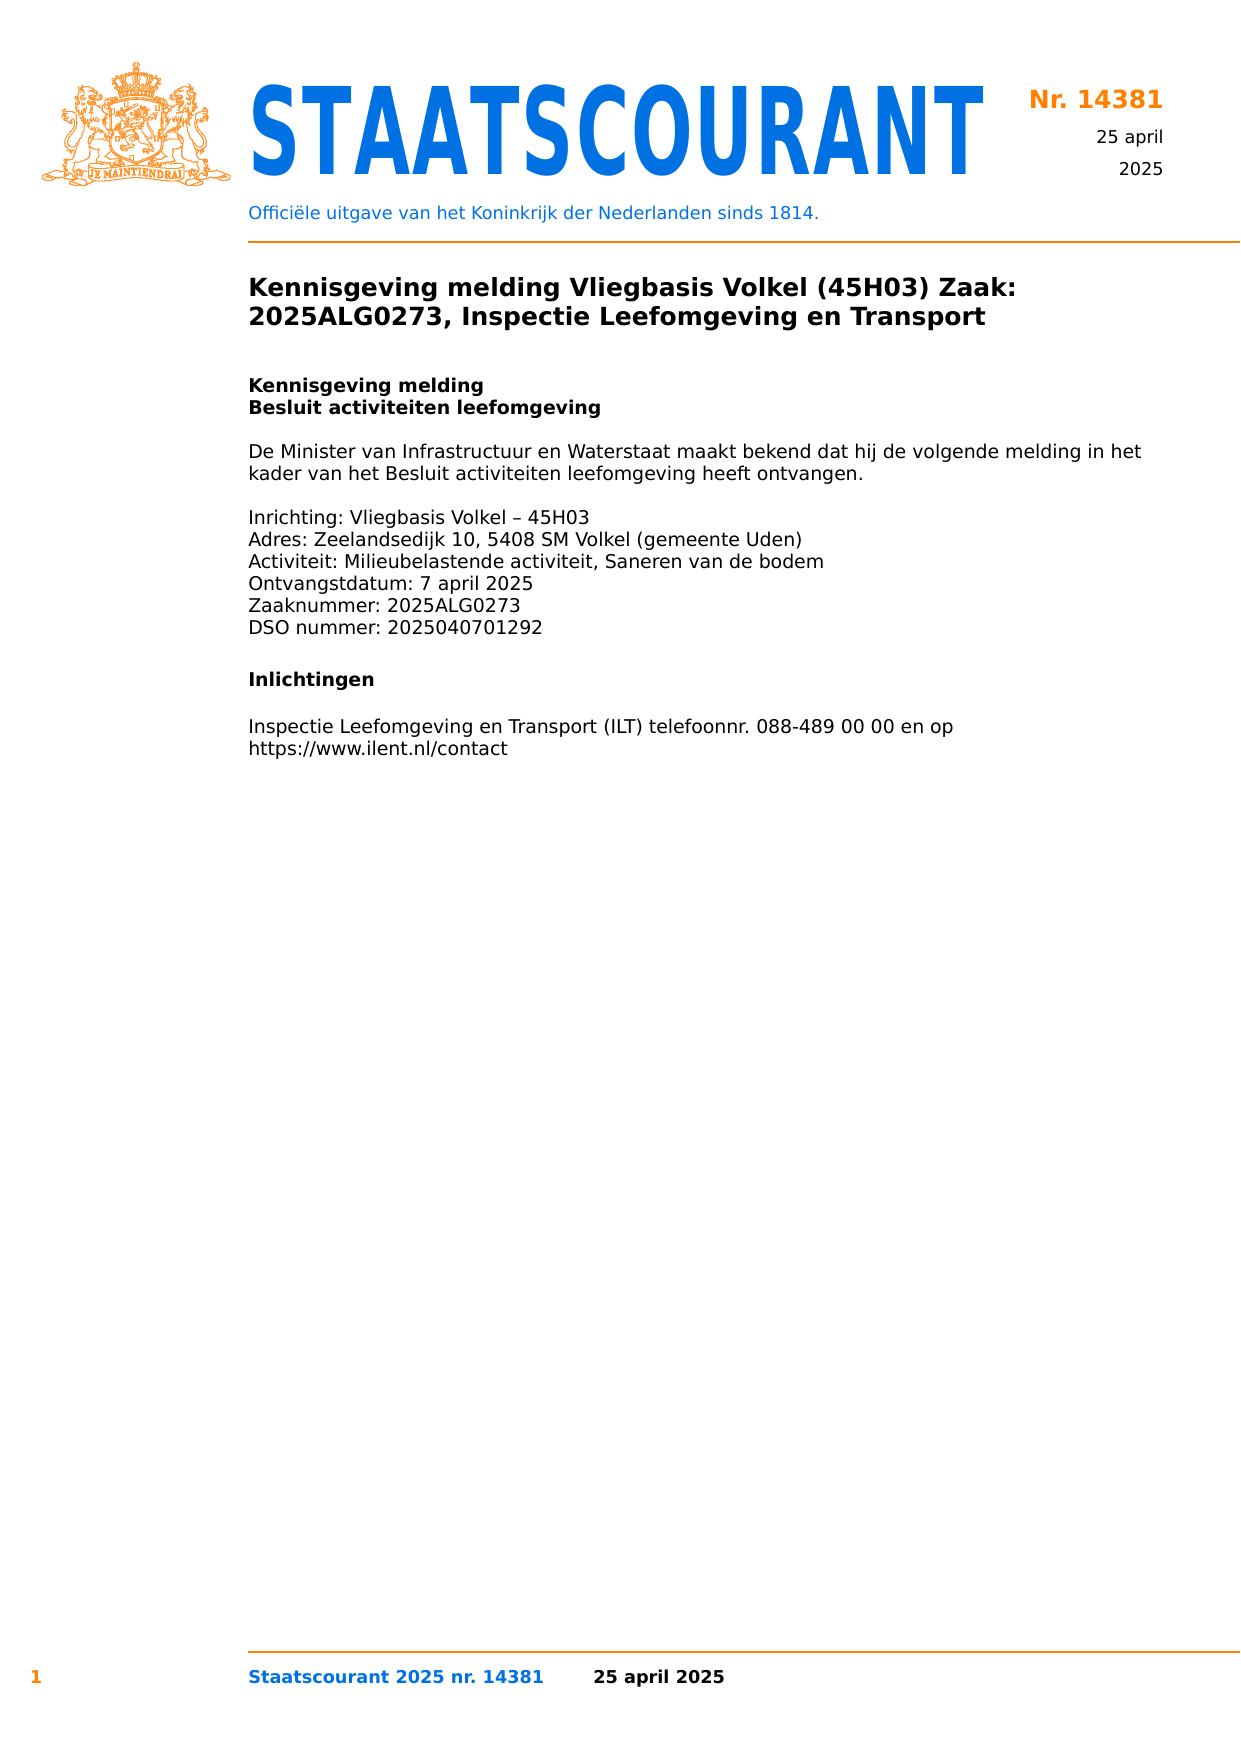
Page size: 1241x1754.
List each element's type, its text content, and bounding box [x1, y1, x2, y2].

table_cell 25 april [998, 121, 1240, 153]
text Besluit activiteiten leefomgeving [248, 397, 1163, 419]
table_cell 2025 [998, 153, 1240, 203]
text Activiteit: Milieubelastende activiteit, Saneren van de bodem [248, 551, 1163, 573]
table_header [25, 62, 248, 241]
text Ontvangstdatum: 7 april 2025 [248, 573, 1163, 595]
table_header Nr. 14381 [998, 62, 1240, 121]
text Inrichting: Vliegbasis Volkel – 45H03 [248, 507, 1163, 529]
text Adres: Zeelandsedijk 10, 5408 SM Volkel (gemeente Uden) [248, 529, 1163, 551]
subtitle Kennisgeving melding Vliegbasis Volkel (45H03) Zaak: 2025ALG0273, Inspectie Leefomgeving en Transport [248, 273, 1163, 331]
text Inspectie Leefomgeving en Transport (ILT) telefoonnr. 088-489 00 00 en op https://www.ilent.nl/contact [248, 716, 1163, 759]
table_cell Officiële uitgave van het Koninkrijk der Nederlanden sinds 1814. [248, 203, 1240, 241]
text Zaaknummer: 2025ALG0273 [248, 595, 1163, 617]
subtitle Inlichtingen [248, 669, 1163, 691]
text DSO nummer: 2025040701292 [248, 617, 1163, 639]
table_header STAATSCOURANT [248, 62, 998, 203]
picture [41, 62, 231, 186]
text De Minister van Infrastructuur en Waterstaat maakt bekend dat hij de volgende melding in het kader van het Besluit activiteiten leefomgeving heeft ontvangen. [248, 441, 1163, 485]
text Kennisgeving melding [248, 375, 1163, 397]
